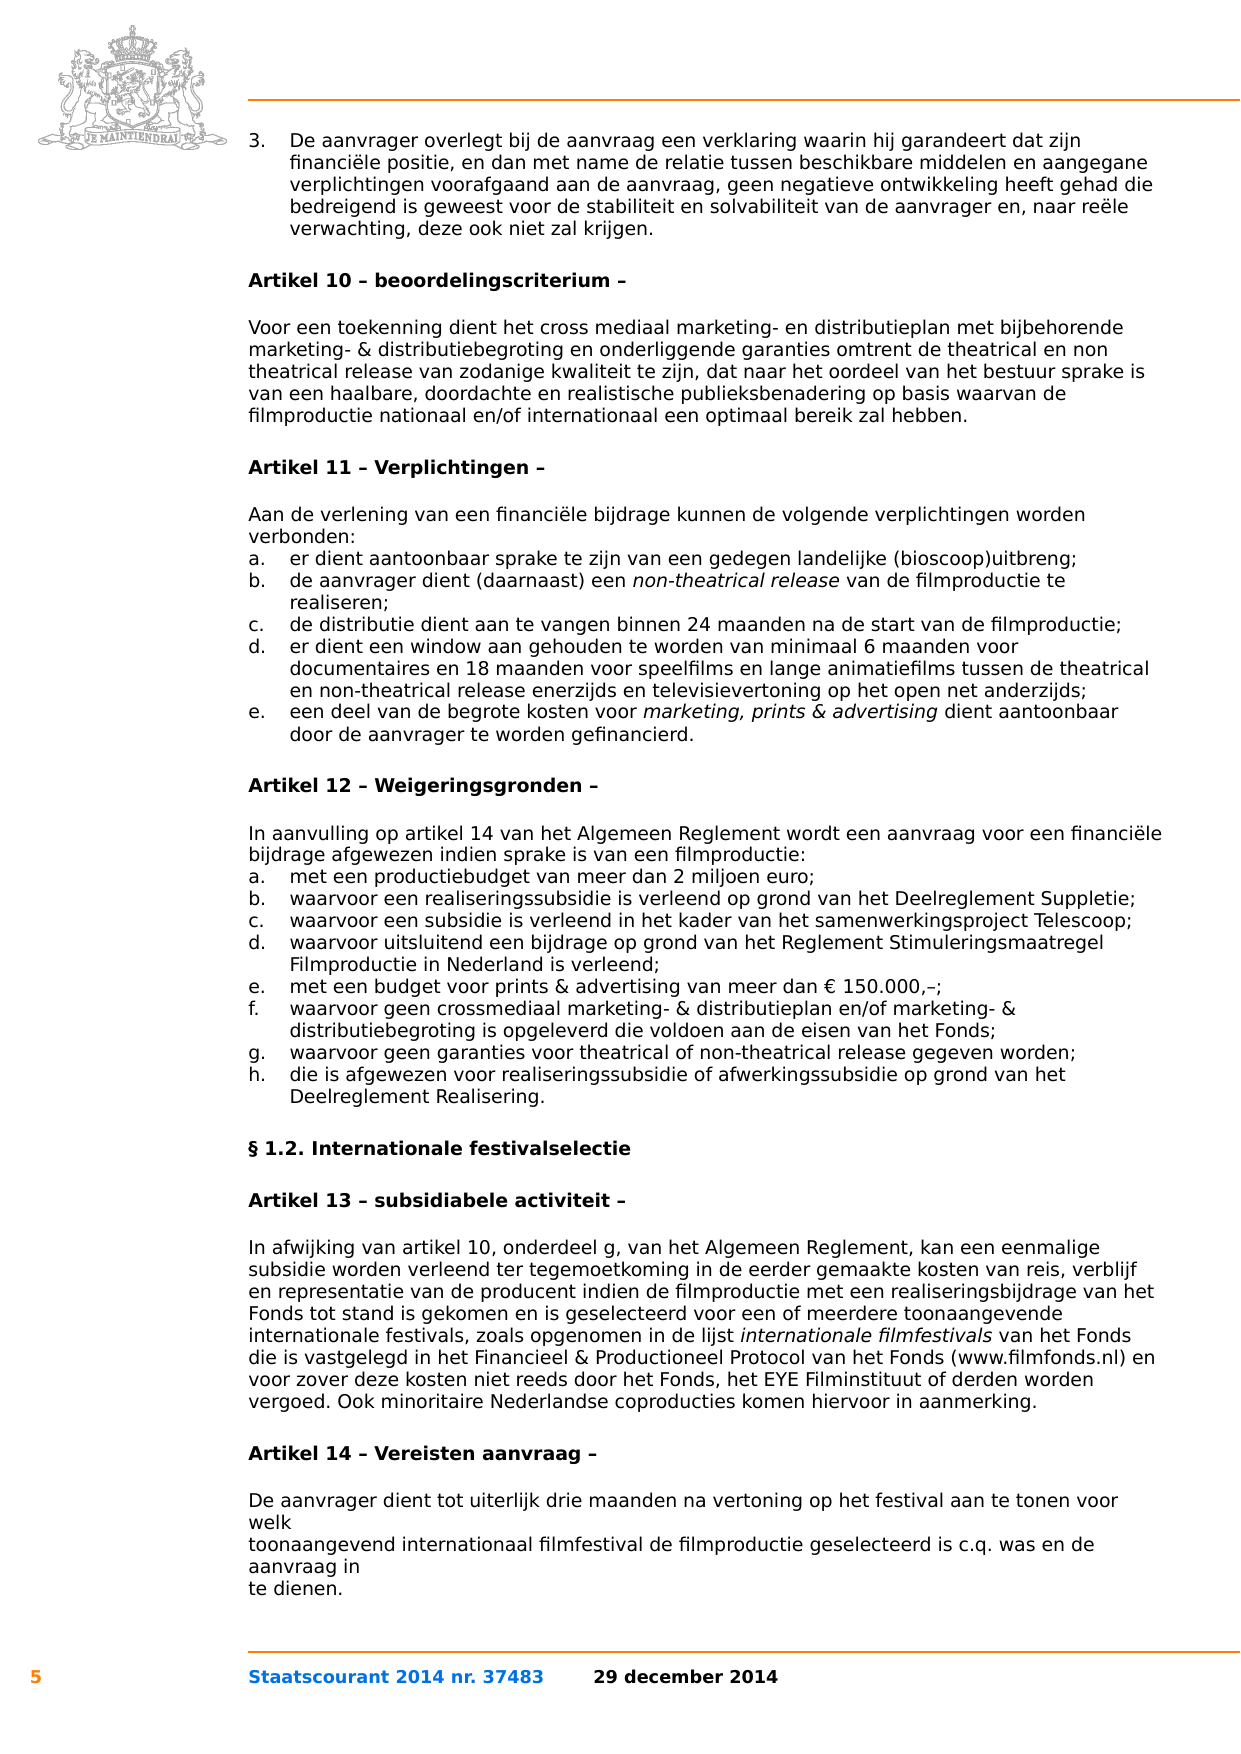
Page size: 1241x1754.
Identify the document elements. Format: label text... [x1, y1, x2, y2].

text d. waarvoor uitsluitend een bijdrage op grond van het Reglement Stimuleringsmaatregel Filmproductie in Nederland is verleend; [248, 932, 1163, 976]
text 3. De aanvrager overlegt bij de aanvraag een verklaring waarin hij garandeert dat zijn financiële positie, en dan met name de relatie tussen beschikbare middelen en aangegane verplichtingen voorafgaand aan de aanvraag, geen negatieve ontwikkeling heeft gehad die bedreigend is geweest voor de stabiliteit en solvabiliteit van de aanvrager en, naar reële verwachting, deze ook niet zal krijgen. [248, 130, 1163, 240]
text c. de distributie dient aan te vangen binnen 24 maanden na de start van de filmproductie; [248, 613, 1163, 636]
text e. met een budget voor prints & advertising van meer dan € 150.000,–; [248, 976, 1163, 998]
text b. waarvoor een realiseringssubsidie is verleend op grond van het Deelreglement Suppletie; [248, 888, 1163, 910]
text a. er dient aantoonbaar sprake te zijn van een gedegen landelijke (bioscoop)uitbreng; [248, 548, 1163, 569]
text Voor een toekenning dient het cross mediaal marketing- en distributieplan met bijbehorende marketing- & distributiebegroting en onderliggende garanties omtrent de theatrical en non theatrical release van zodanige kwaliteit te zijn, dat naar het oordeel van het bestuur sprake is van een haalbare, doordachte en realistische publieksbenadering op basis waarvan de filmproductie nationaal en/of internationaal een optimaal bereik zal hebben. [248, 317, 1163, 427]
text b. de aanvrager dient (daarnaast) een non-theatrical release van de filmproductie te realiseren; [248, 569, 1163, 613]
text g. waarvoor geen garanties voor theatrical of non-theatrical release gegeven worden; [248, 1042, 1163, 1064]
subtitle Artikel 12 – Weigeringsgronden – [248, 775, 1163, 797]
text c. waarvoor een subsidie is verleend in het kader van het samenwerkingsproject Telescoop; [248, 910, 1163, 932]
text te dienen. [248, 1578, 1163, 1600]
text De aanvrager dient tot uiterlijk drie maanden na vertoning op het festival aan te tonen voor welk [248, 1490, 1163, 1534]
subtitle Artikel 10 – beoordelingscriterium – [248, 270, 1163, 292]
subtitle Artikel 14 – Vereisten aanvraag – [248, 1443, 1163, 1465]
text Aan de verlening van een financiële bijdrage kunnen de volgende verplichtingen worden verbonden: [248, 504, 1163, 548]
subtitle § 1.2. Internationale festivalselectie [248, 1138, 1163, 1160]
text d. er dient een window aan gehouden te worden van minimaal 6 maanden voor documentaires en 18 maanden voor speelfilms en lange animatiefilms tussen de theatrical en non-theatrical release enerzijds en televisievertoning op het open net anderzijds; [248, 636, 1163, 701]
text e. een deel van de begrote kosten voor marketing, prints & advertising dient aantoonbaar door de aanvrager te worden gefinancierd. [248, 701, 1163, 745]
text f. waarvoor geen crossmediaal marketing- & distributieplan en/of marketing- & distributiebegroting is opgeleverd die voldoen aan de eisen van het Fonds; [248, 998, 1163, 1042]
text a. met een productiebudget van meer dan 2 miljoen euro; [248, 866, 1163, 888]
picture [38, 25, 227, 150]
text In afwijking van artikel 10, onderdeel g, van het Algemeen Reglement, kan een eenmalige subsidie worden verleend ter tegemoetkoming in de eerder gemaakte kosten van reis, verblijf en representatie van de producent indien de filmproductie met een realiseringsbijdrage van het Fonds tot stand is gekomen en is geselecteerd voor een of meerdere toonaangevende internationale festivals, zoals opgenomen in de lijst internationale filmfestivals van het Fonds die is vastgelegd in het Financieel & Productioneel Protocol van het Fonds (www.filmfonds.nl) en voor zover deze kosten niet reeds door het Fonds, het EYE Filminstituut of derden worden vergoed. Ook minoritaire Nederlandse coproducties komen hiervoor in aanmerking. [248, 1237, 1163, 1413]
subtitle Artikel 11 – Verplichtingen – [248, 457, 1163, 479]
text h. die is afgewezen voor realiseringssubsidie of afwerkingssubsidie op grond van het Deelreglement Realisering. [248, 1064, 1163, 1108]
text toonaangevend internationaal filmfestival de filmproductie geselecteerd is c.q. was en de aanvraag in [248, 1534, 1163, 1578]
subtitle Artikel 13 – subsidiabele activiteit – [248, 1190, 1163, 1212]
text In aanvulling op artikel 14 van het Algemeen Reglement wordt een aanvraag voor een financiële bijdrage afgewezen indien sprake is van een filmproductie: [248, 822, 1163, 866]
